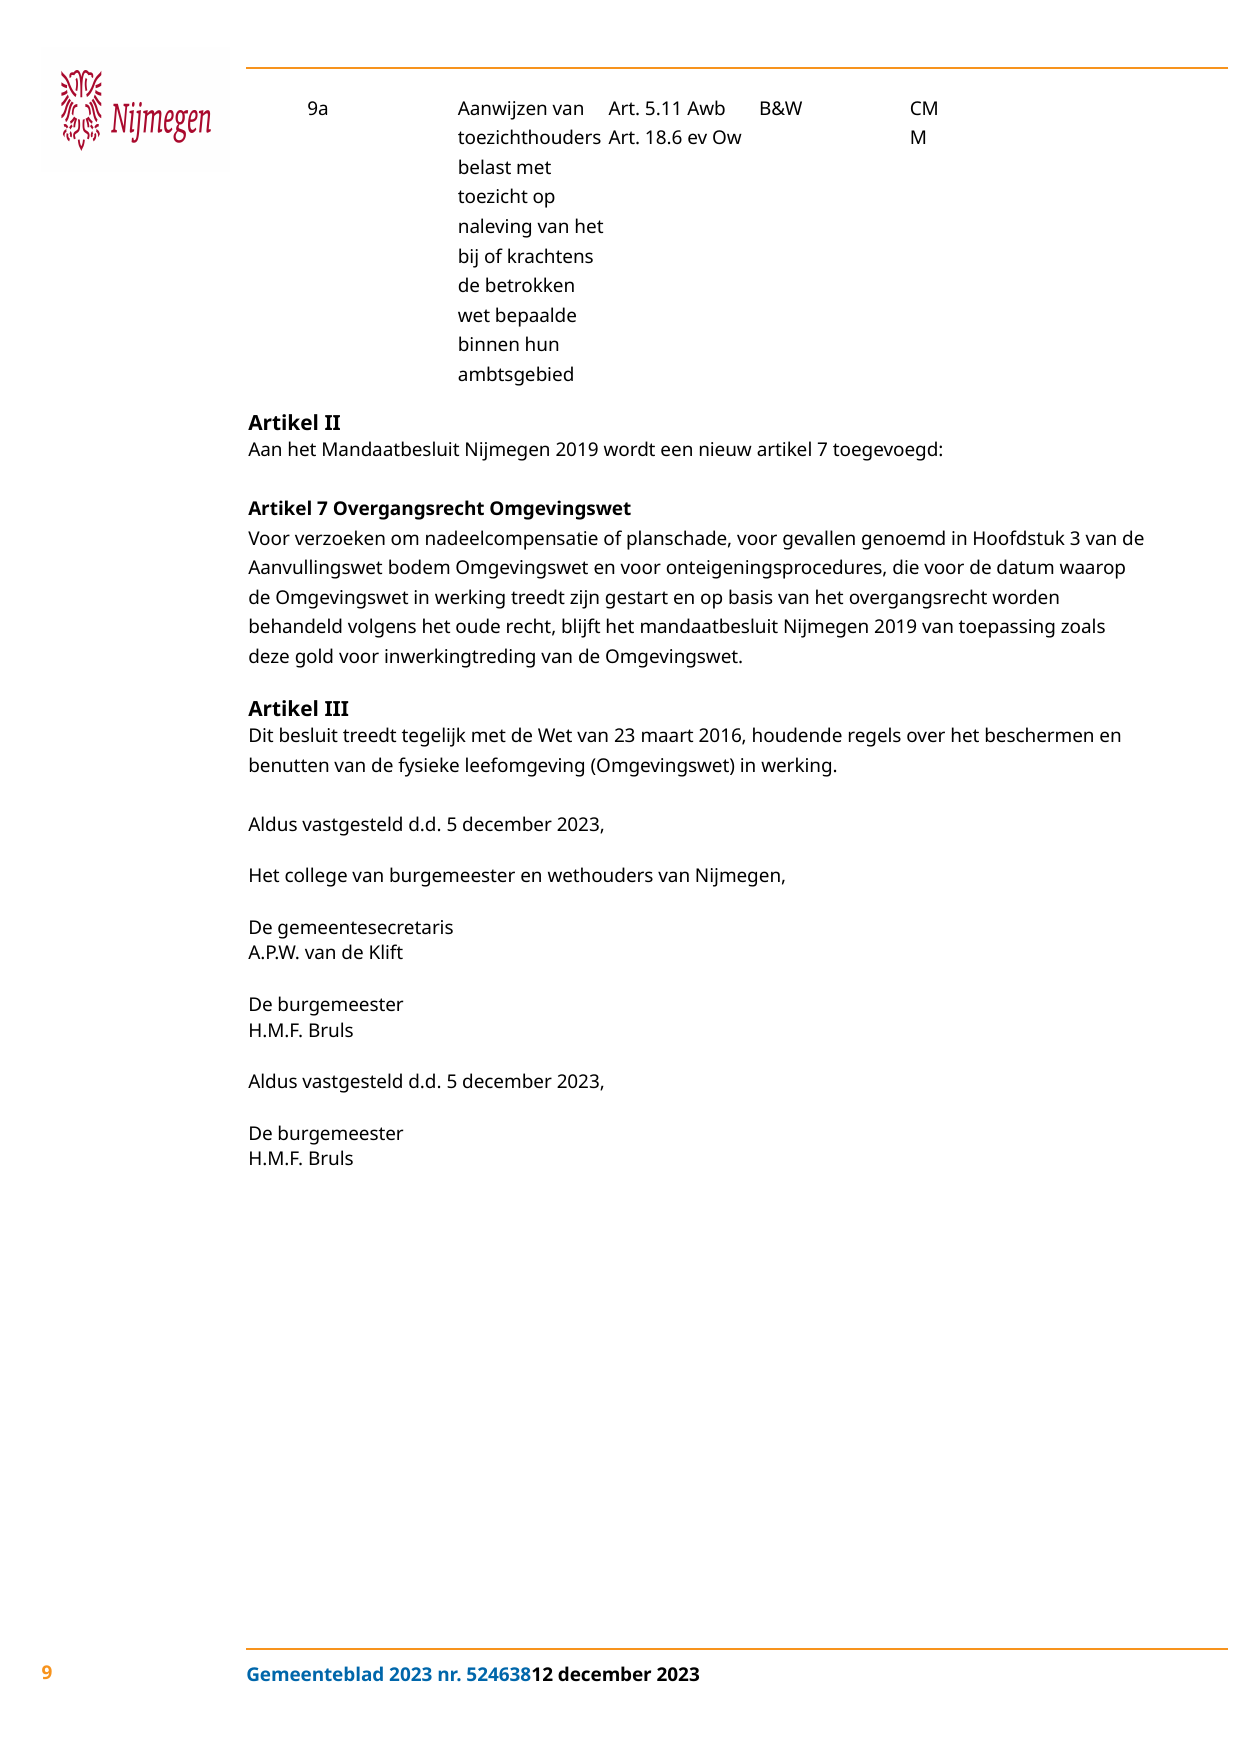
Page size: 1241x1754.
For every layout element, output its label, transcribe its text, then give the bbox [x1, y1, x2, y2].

text Het college van burgemeester en wethouders van Nijmegen, [248, 862, 1152, 888]
picture [41, 47, 231, 172]
text De burgemeester [248, 991, 1152, 1017]
table_header Aanwijzen van toezichthouders belast met toezicht op naleving van het bij of krachtens de betrokken wet bepaalde binnen hun ambtsgebied [458, 95, 608, 387]
table_header Art. 5.11 Awb Art. 18.6 ev Ow [608, 95, 759, 387]
text A.P.W. van de Klift [248, 939, 1152, 965]
text Artikel II [248, 408, 1152, 436]
table_header 9a [307, 95, 458, 387]
text De gemeentesecretaris [248, 914, 1152, 939]
text De burgemeester [248, 1120, 1152, 1145]
text Aldus vastgesteld d.d. 5 december 2023, [248, 1068, 1152, 1094]
text Artikel III [248, 694, 1152, 722]
text Dit besluit treedt tegelijk met de Wet van 23 maart 2016, houdende regels over het beschermen en benutten van de fysieke leefomgeving (Omgevingswet) in werking. [248, 722, 1152, 777]
text Aan het Mandaatbesluit Nijmegen 2019 wordt een nieuw artikel 7 toegevoegd: [248, 436, 1152, 462]
text Voor verzoeken om nadeelcompensatie of planschade, voor gevallen genoemd in Hoofdstuk 3 van de Aanvullingswet bodem Omgevingswet en voor onteigeningsprocedures, die voor de datum waarop de Omgevingswet in werking treedt zijn gestart en op basis van het overgangsrecht worden behandeld volgens het oude recht, blijft het mandaatbesluit Nijmegen 2019 van toepassing zoals deze gold voor inwerkingtreding van de Omgevingswet. [248, 525, 1152, 669]
text H.M.F. Bruls [248, 1017, 1152, 1042]
text Aldus vastgesteld d.d. 5 december 2023, [248, 811, 1152, 837]
text Artikel 7 Overgangsrecht Omgevingswet [248, 495, 1152, 521]
text H.M.F. Bruls [248, 1145, 1152, 1171]
table_header B&W [759, 95, 909, 387]
table_header [1060, 95, 1211, 387]
table_header CM M [910, 95, 1060, 387]
